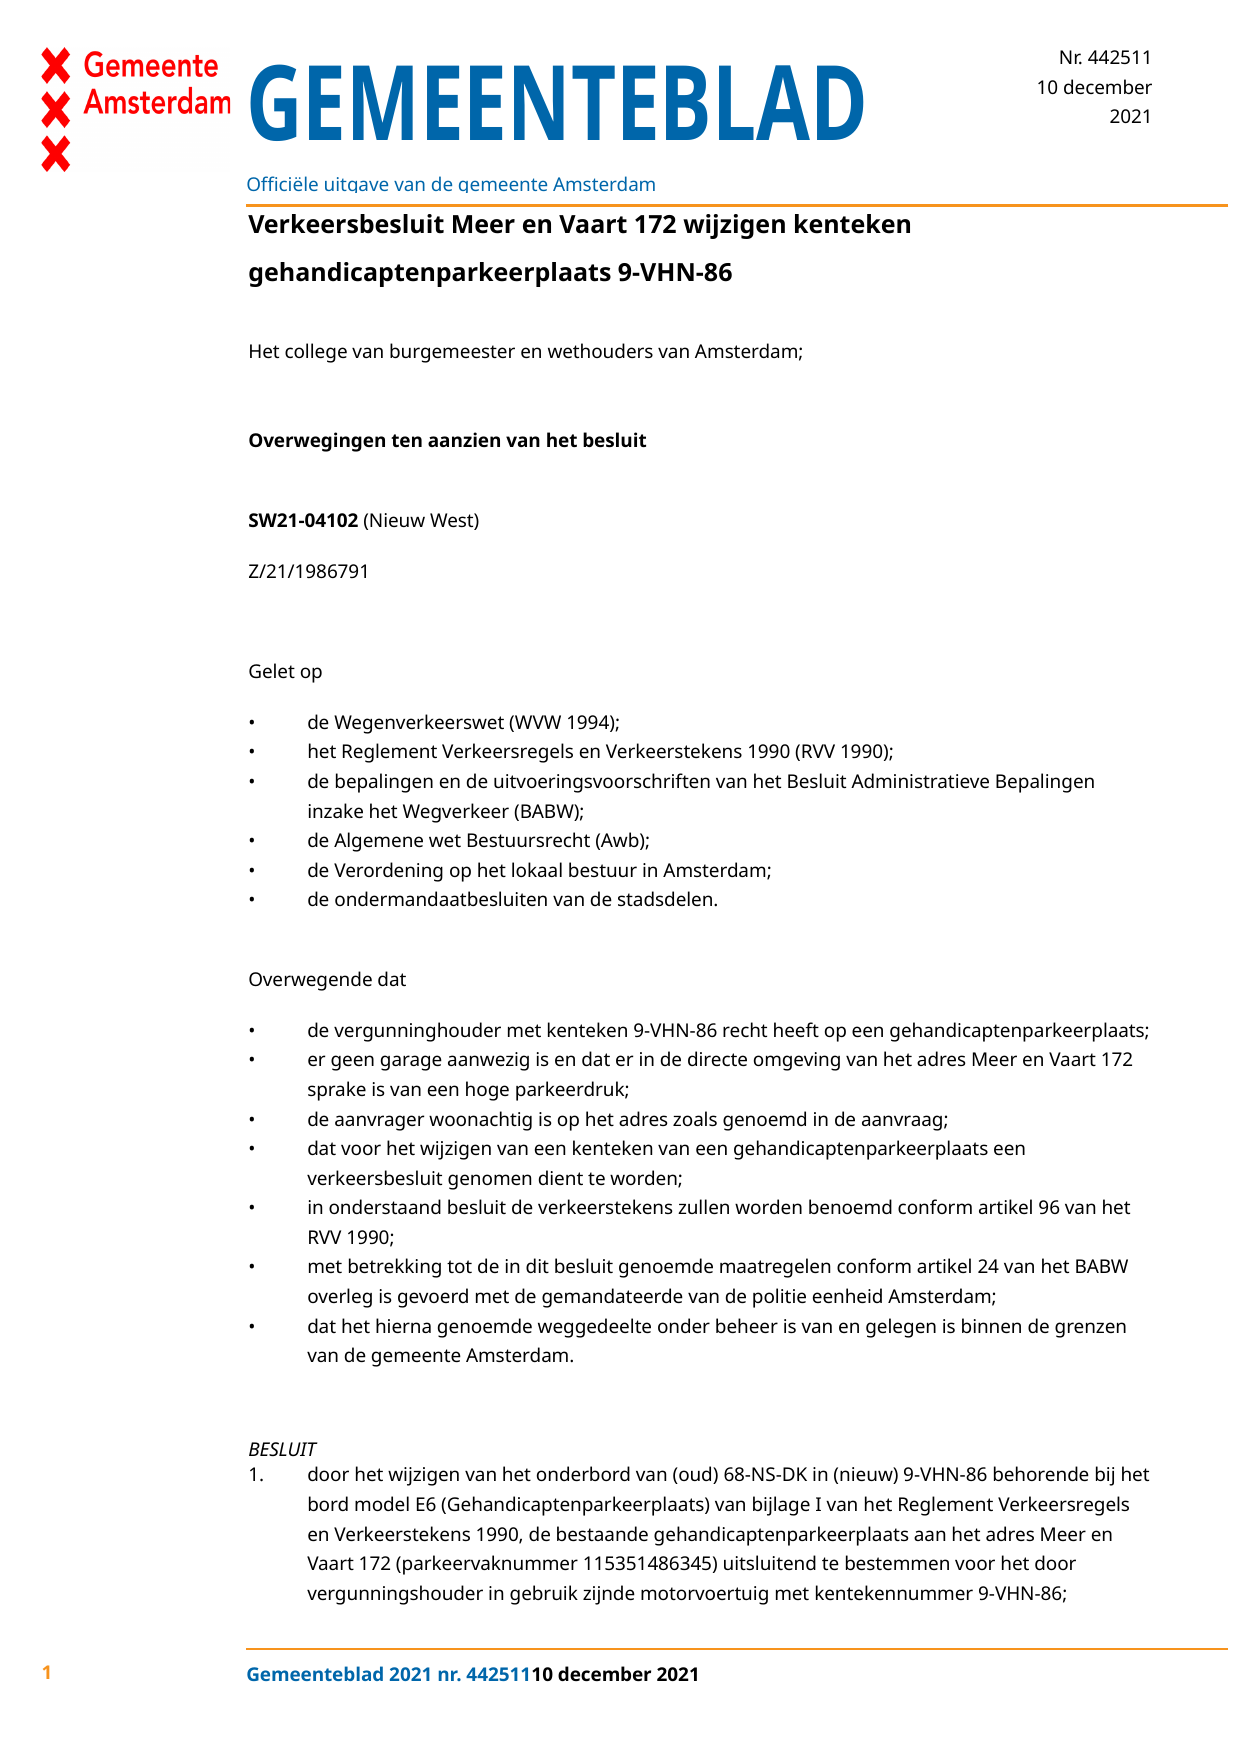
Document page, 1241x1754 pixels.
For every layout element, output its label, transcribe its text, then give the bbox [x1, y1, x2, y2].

list dat het hierna genoemde weggedeelte onder beheer is van en gelegen is binnen de grenzen van de gemeente Amsterdam. [248, 1313, 1152, 1368]
list de ondermandaatbesluiten van de stadsdelen. [248, 887, 1152, 912]
list de bepalingen en de uitvoeringsvoorschriften van het Besluit Administratieve Bepalingen inzake het Wegverkeer (BABW); [248, 768, 1152, 823]
text BESLUIT [248, 1436, 1152, 1462]
list met betrekking tot de in dit besluit genoemde maatregelen conform artikel 24 van het BABW overleg is gevoerd met de gemandateerde van de politie eenheid Amsterdam; [248, 1254, 1152, 1309]
text Verkeersbesluit Meer en Vaart 172 wijzigen kenteken gehandicaptenparkeerplaats 9-VHN-86 [248, 207, 1152, 288]
text Overwegingen ten aanzien van het besluit [248, 427, 1152, 453]
list er geen garage aanwezig is en dat er in de directe omgeving van het adres Meer en Vaart 172 sprake is van een hoge parkeerdruk; [248, 1047, 1152, 1102]
list de Wegenverkeerswet (WVW 1994); [248, 709, 1152, 735]
text Het college van burgemeester en wethouders van Amsterdam; [248, 339, 1152, 364]
text Z/21/1986791 [248, 558, 1152, 583]
list het Reglement Verkeersregels en Verkeerstekens 1990 (RVV 1990); [248, 739, 1152, 764]
list de Verordening op het lokaal bestuur in Amsterdam; [248, 857, 1152, 883]
picture [41, 47, 231, 172]
text Gelet op [248, 659, 1152, 684]
list door het wijzigen van het onderbord van (oud) 68-NS-DK in (nieuw) 9-VHN-86 behorende bij het bord model E6 (Gehandicaptenparkeerplaats) van bijlage I van het Reglement Verkeersregels en Verkeerstekens 1990, de bestaande gehandicaptenparkeerplaats aan het adres Meer en Vaart 172 (parkeervaknummer 115351486345) uitsluitend te bestemmen voor het door vergunningshouder in gebruik zijnde motorvoertuig met kentekennummer 9-VHN-86; [248, 1462, 1152, 1606]
list de aanvrager woonachtig is op het adres zoals genoemd in de aanvraag; [248, 1106, 1152, 1131]
list de vergunninghouder met kenteken 9-VHN-86 recht heeft op een gehandicaptenparkeerplaats; [248, 1017, 1152, 1043]
text SW21-04102 (Nieuw West) [248, 507, 1152, 533]
list dat voor het wijzigen van een kenteken van een gehandicaptenparkeerplaats een verkeersbesluit genomen dient te worden; [248, 1135, 1152, 1191]
list in onderstaand besluit de verkeerstekens zullen worden benoemd conform artikel 96 van het RVV 1990; [248, 1194, 1152, 1250]
text Overwegende dat [248, 967, 1152, 992]
list de Algemene wet Bestuursrecht (Awb); [248, 827, 1152, 853]
